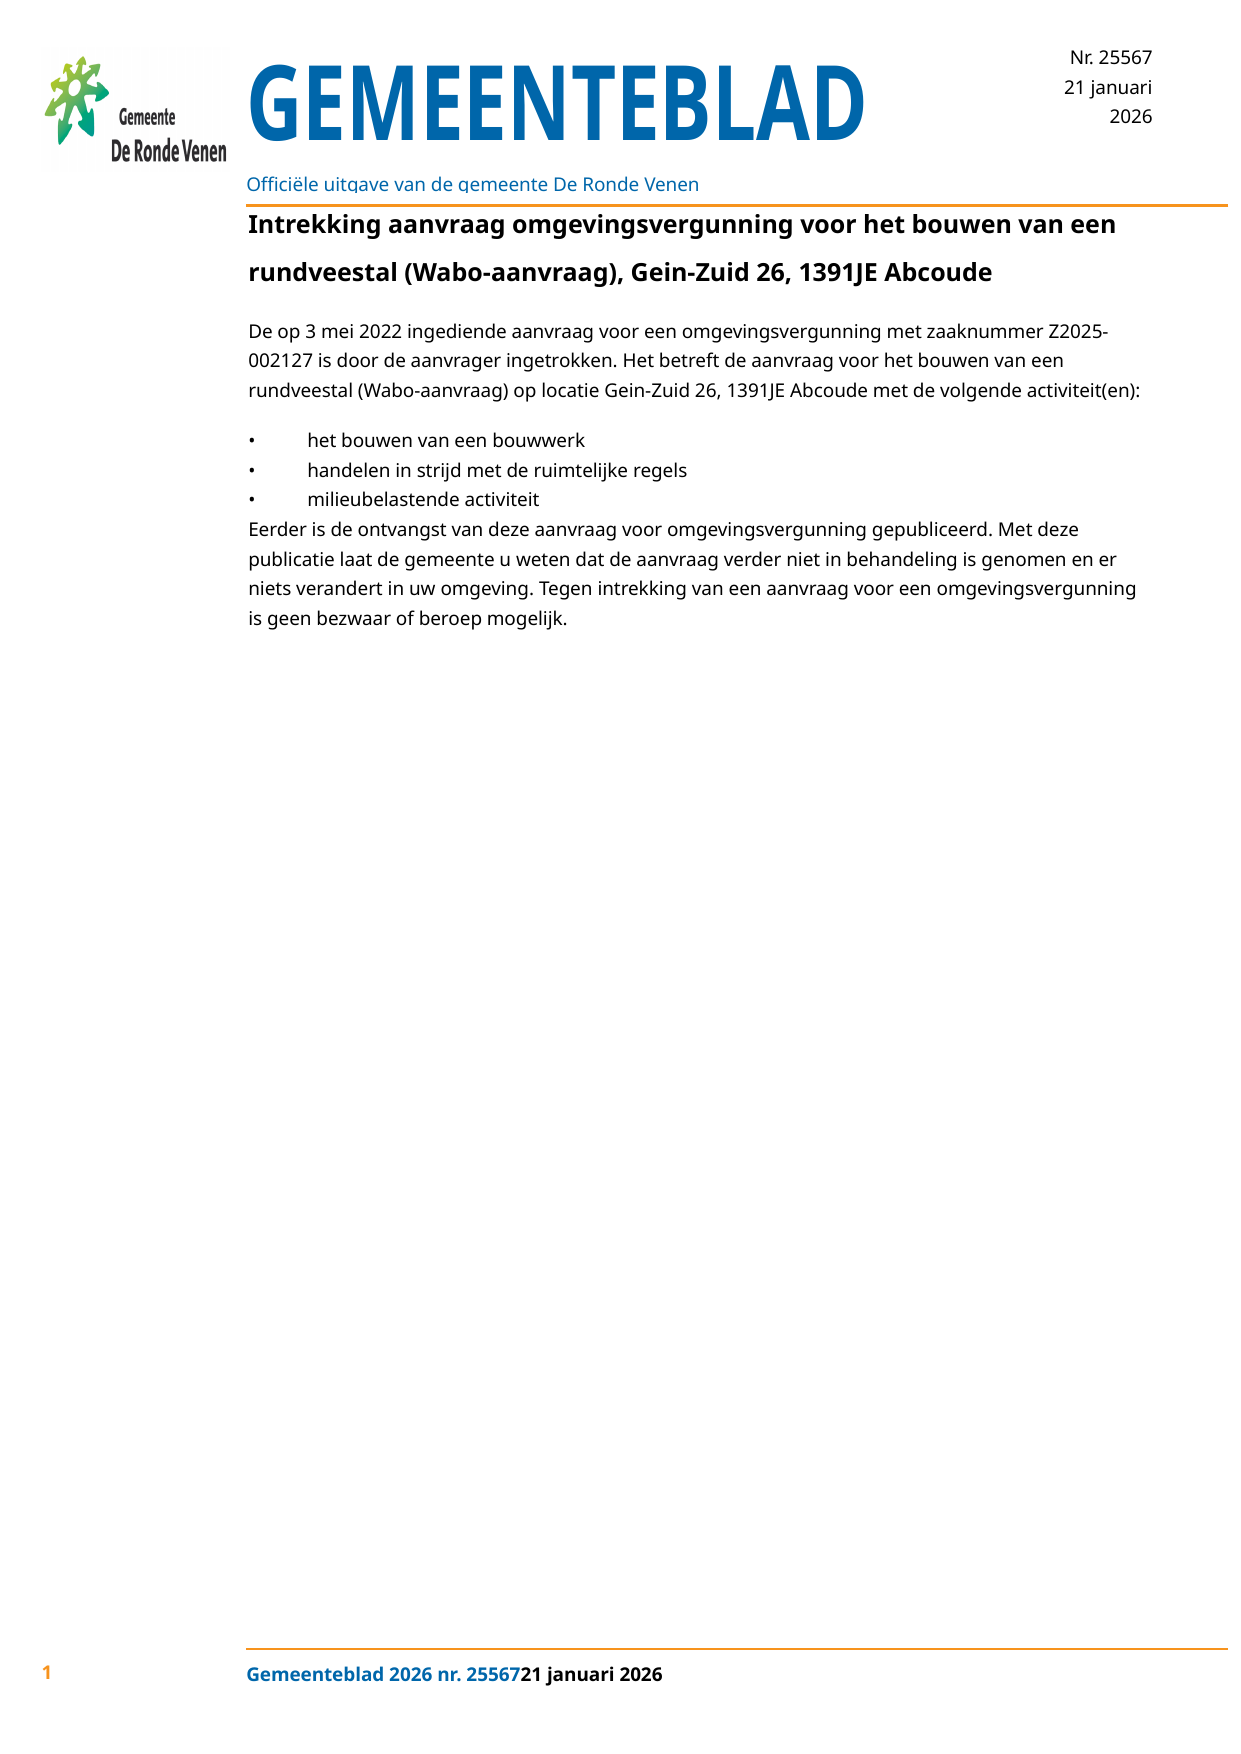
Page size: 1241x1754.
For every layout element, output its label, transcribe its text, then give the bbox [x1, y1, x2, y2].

picture [41, 47, 231, 172]
text De op 3 mei 2022 ingediende aanvraag voor een omgevingsvergunning met zaaknummer Z2025-002127 is door de aanvrager ingetrokken. Het betreft de aanvraag voor het bouwen van een rundveestal (Wabo-aanvraag) op locatie Gein-Zuid 26, 1391JE Abcoude met de volgende activiteit(en): [248, 318, 1152, 403]
list milieubelastende activiteit [248, 487, 1152, 512]
text Eerder is de ontvangst van deze aanvraag voor omgevingsvergunning gepubliceerd. Met deze publicatie laat de gemeente u weten dat de aanvraag verder niet in behandeling is genomen en er niets verandert in uw omgeving. Tegen intrekking van een aanvraag voor een omgevingsvergunning is geen bezwaar of beroep mogelijk. [248, 516, 1152, 631]
text Intrekking aanvraag omgevingsvergunning voor het bouwen van een rundveestal (Wabo-aanvraag), Gein-Zuid 26, 1391JE Abcoude [248, 207, 1152, 288]
list het bouwen van een bouwwerk [248, 427, 1152, 453]
list handelen in strijd met de ruimtelijke regels [248, 457, 1152, 483]
